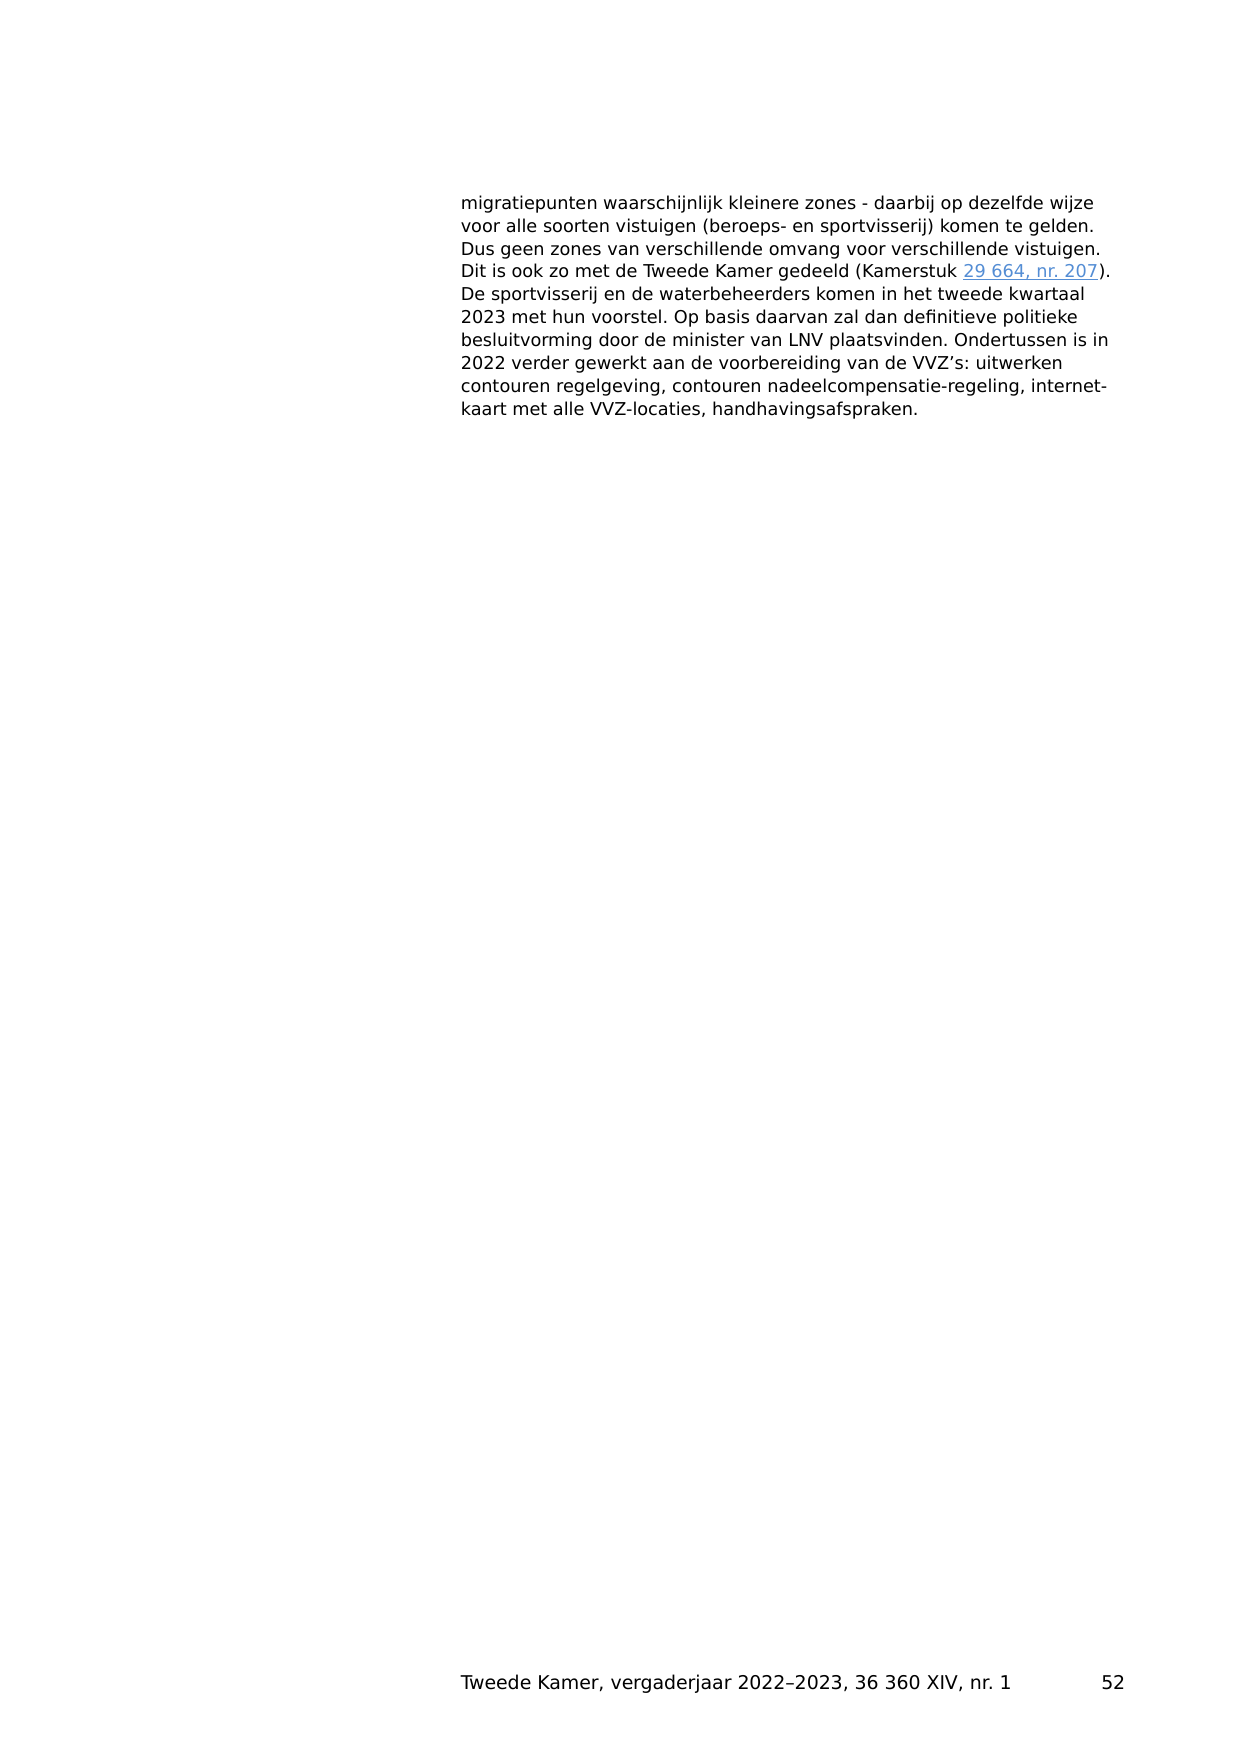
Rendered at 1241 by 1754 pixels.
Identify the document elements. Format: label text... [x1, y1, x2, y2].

text migratiepunten waarschijnlijk kleinere zones - daarbij op dezelfde wijze voor alle soorten vistuigen (beroeps- en sportvisserij) komen te gelden. Dus geen zones van verschillende omvang voor verschillende vistuigen. Dit is ook zo met de Tweede Kamer gedeeld (Kamerstuk 29 664, nr. 207). De sportvisserij en de waterbeheerders komen in het tweede kwartaal 2023 met hun voorstel. Op basis daarvan zal dan definitieve politieke besluitvorming door de minister van LNV plaatsvinden. Ondertussen is in 2022 verder gewerkt aan de voorbereiding van de VVZ’s: uitwerken contouren regelgeving, contouren nadeelcompensatie-regeling, internet-kaart met alle VVZ-locaties, handhavingsafspraken. [461, 191, 1125, 420]
